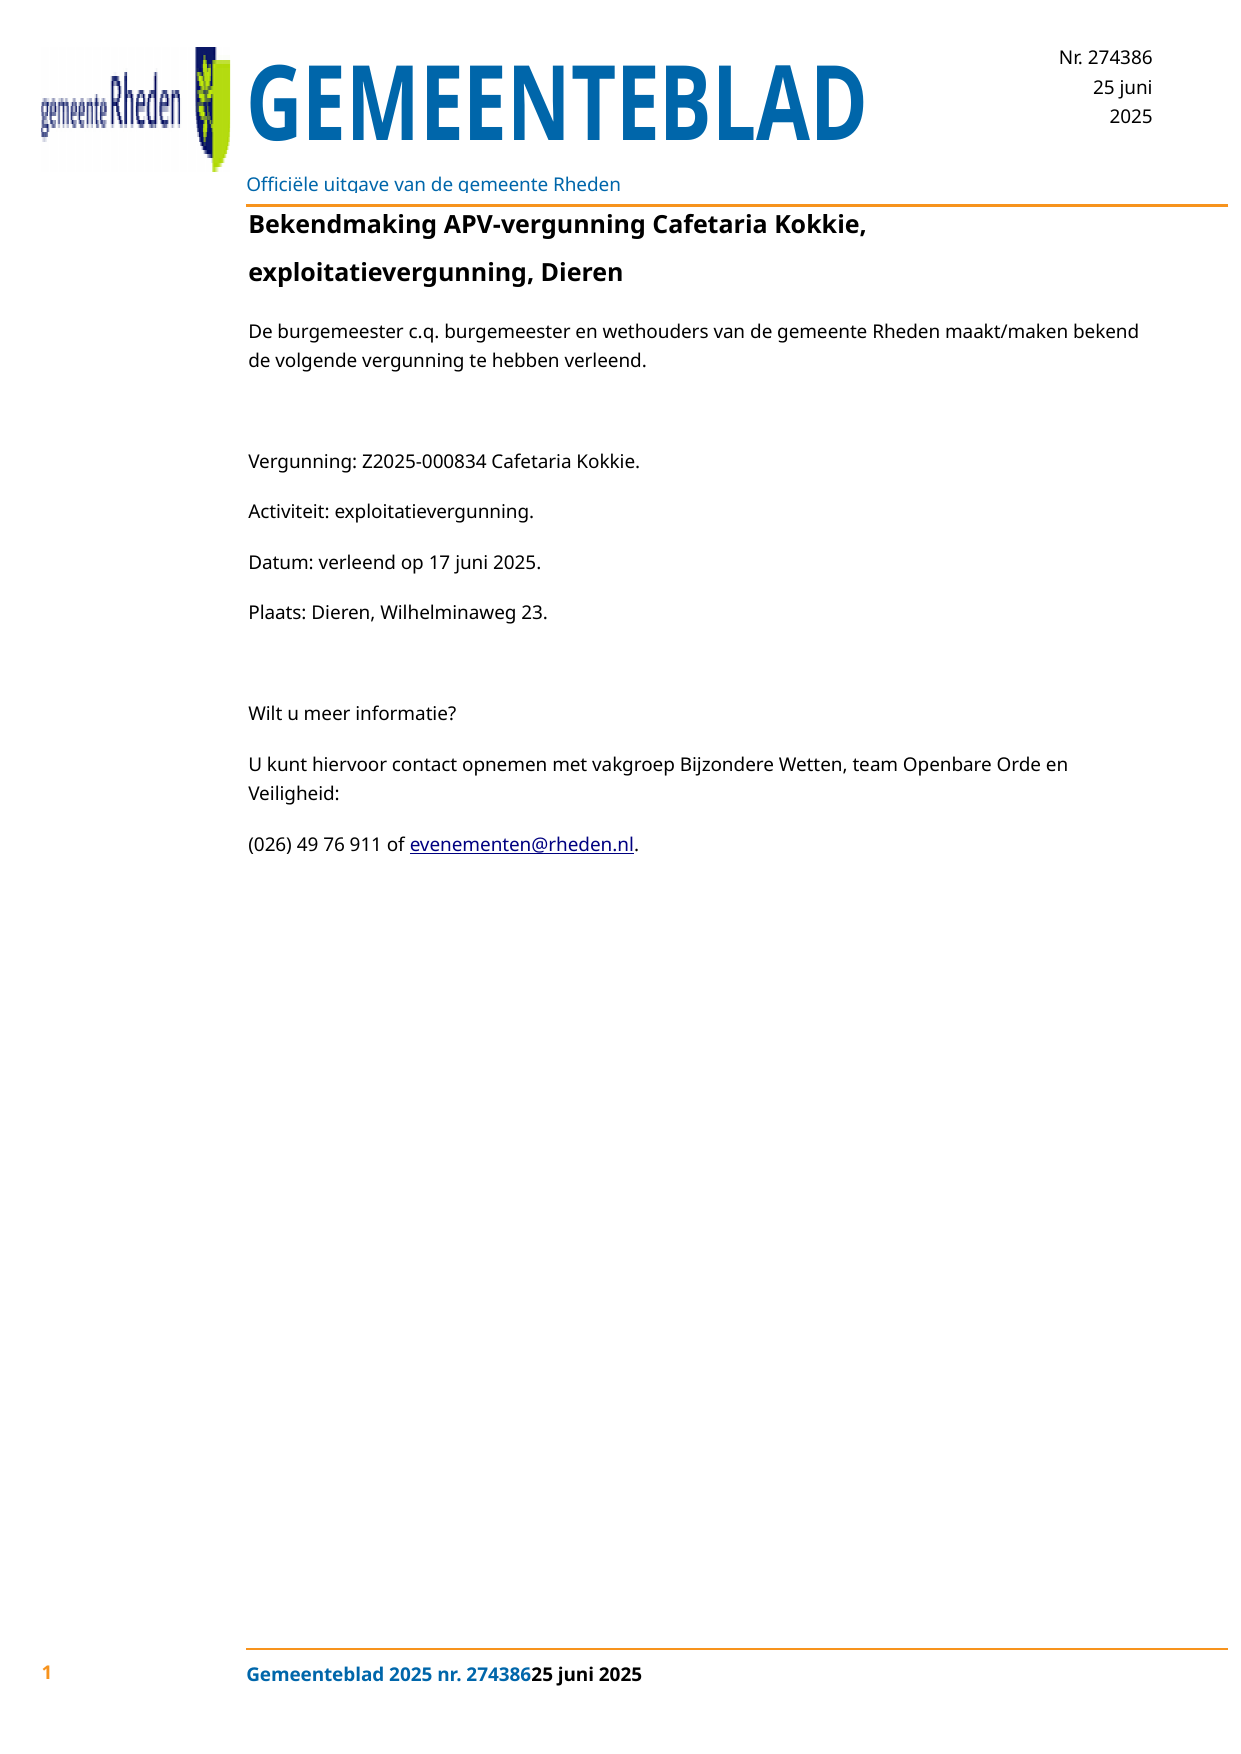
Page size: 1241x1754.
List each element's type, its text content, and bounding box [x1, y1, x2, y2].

text Datum: verleend op 17 juni 2025. [248, 549, 1152, 575]
text Wilt u meer informatie? [248, 700, 1152, 726]
text Vergunning: Z2025-000834 Cafetaria Kokkie. [248, 448, 1152, 474]
text Plaats: Dieren, Wilhelminaweg 23. [248, 599, 1152, 625]
text Bekendmaking APV-vergunning Cafetaria Kokkie, exploitatievergunning, Dieren [248, 207, 1152, 288]
text De burgemeester c.q. burgemeester en wethouders van de gemeente Rheden maakt/maken bekend de volgende vergunning te hebben verleend. [248, 318, 1152, 373]
text Activiteit: exploitatievergunning. [248, 499, 1152, 524]
text (026) 49 76 911 of evenementen@rheden.nl. [248, 831, 1152, 857]
picture [41, 47, 231, 172]
text U kunt hiervoor contact opnemen met vakgroep Bijzondere Wetten, team Openbare Orde en Veiligheid: [248, 751, 1152, 806]
